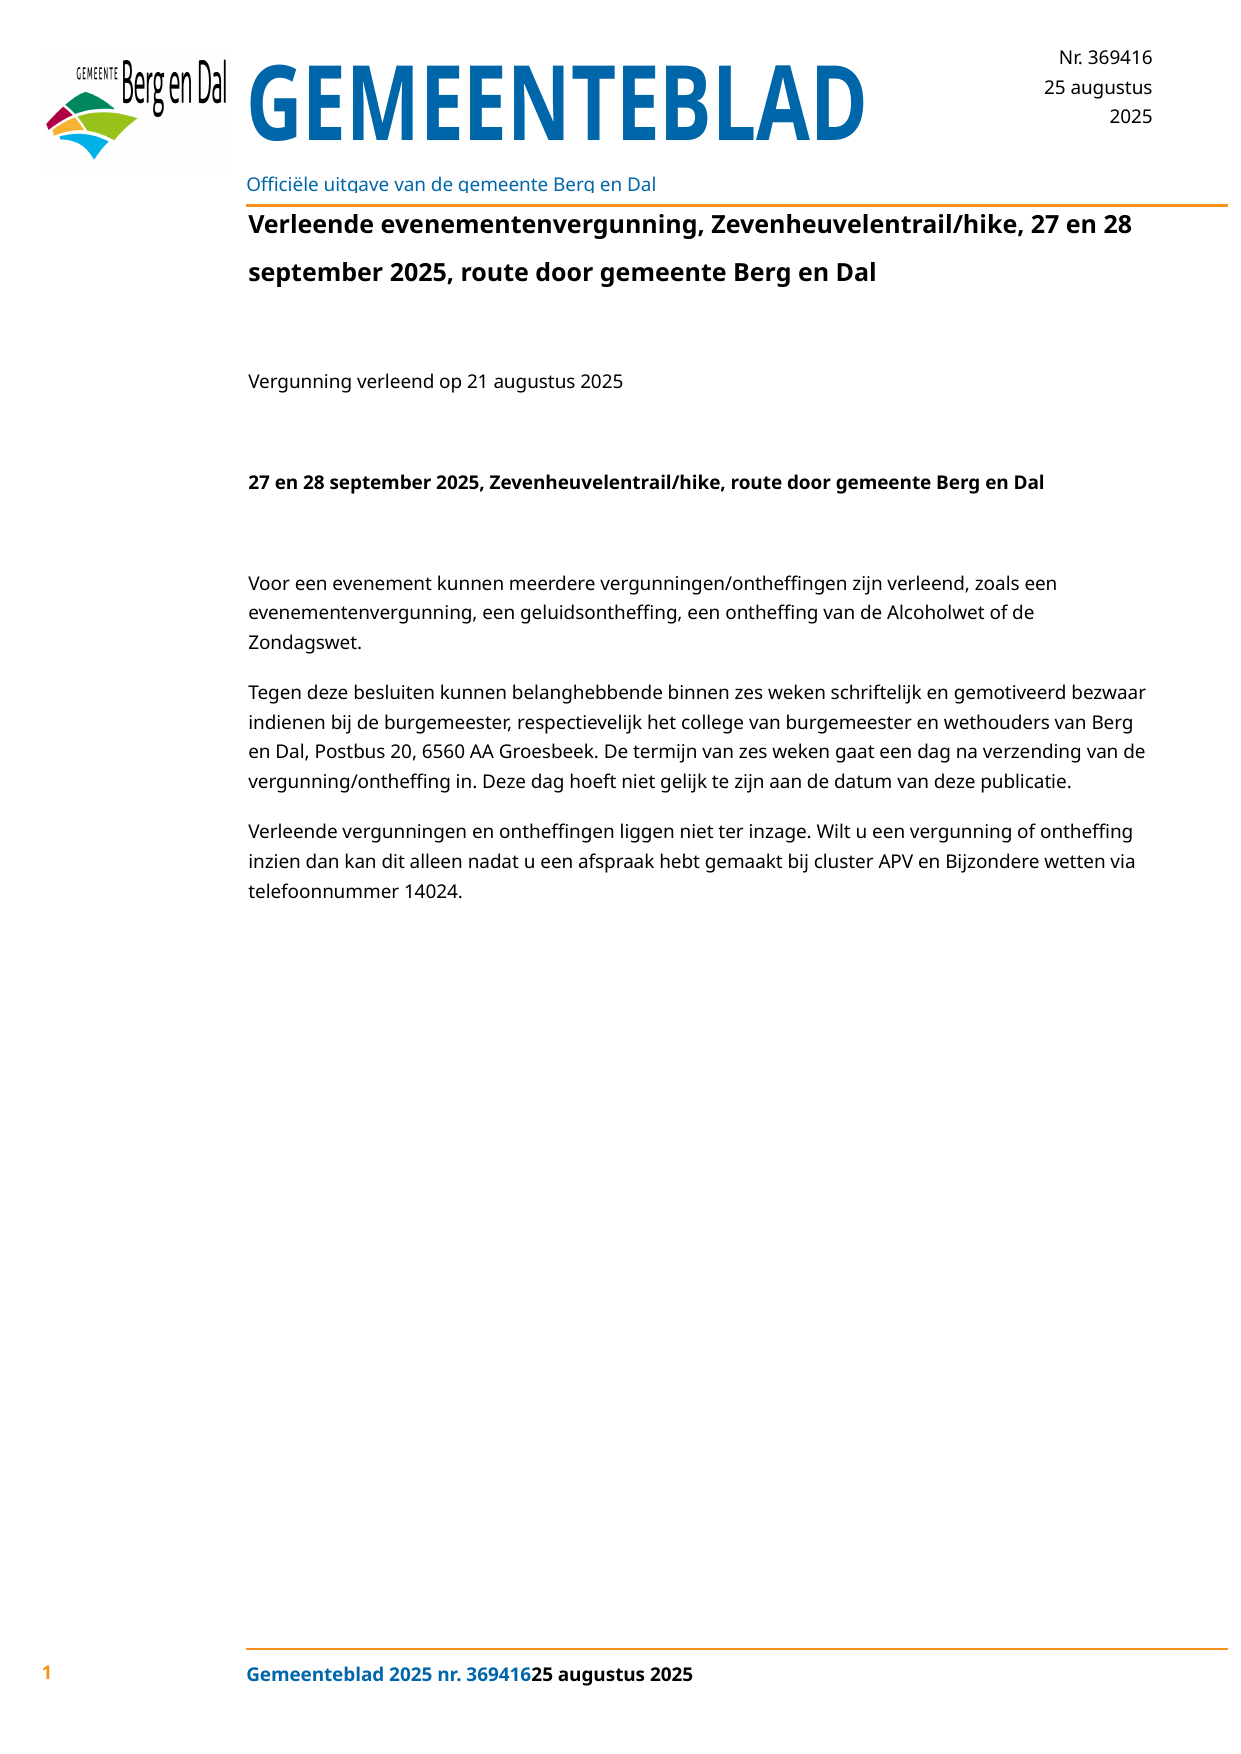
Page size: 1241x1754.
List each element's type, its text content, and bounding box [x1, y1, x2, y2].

text Verleende vergunningen en ontheffingen liggen niet ter inzage. Wilt u een vergunning of ontheffing inzien dan kan dit alleen nadat u een afspraak hebt gemaakt bij cluster APV en Bijzondere wetten via telefoonnummer 14024. [248, 819, 1152, 904]
text Voor een evenement kunnen meerdere vergunningen/ontheffingen zijn verleend, zoals een evenementenvergunning, een geluidsontheffing, een ontheffing van de Alcoholwet of de Zondagswet. [248, 570, 1152, 655]
text Vergunning verleend op 21 augustus 2025 [248, 368, 1152, 394]
text Verleende evenementenvergunning, Zevenheuvelentrail/hike, 27 en 28 september 2025, route door gemeente Berg en Dal [248, 207, 1152, 288]
text 27 en 28 september 2025, Zevenheuvelentrail/hike, route door gemeente Berg en Dal [248, 469, 1152, 495]
picture [41, 47, 231, 172]
text Tegen deze besluiten kunnen belanghebbende binnen zes weken schriftelijk en gemotiveerd bezwaar indienen bij de burgemeester, respectievelijk het college van burgemeester en wethouders van Berg en Dal, Postbus 20, 6560 AA Groesbeek. De termijn van zes weken gaat een dag na verzending van de vergunning/ontheffing in. Deze dag hoeft niet gelijk te zijn aan de datum van deze publicatie. [248, 679, 1152, 794]
